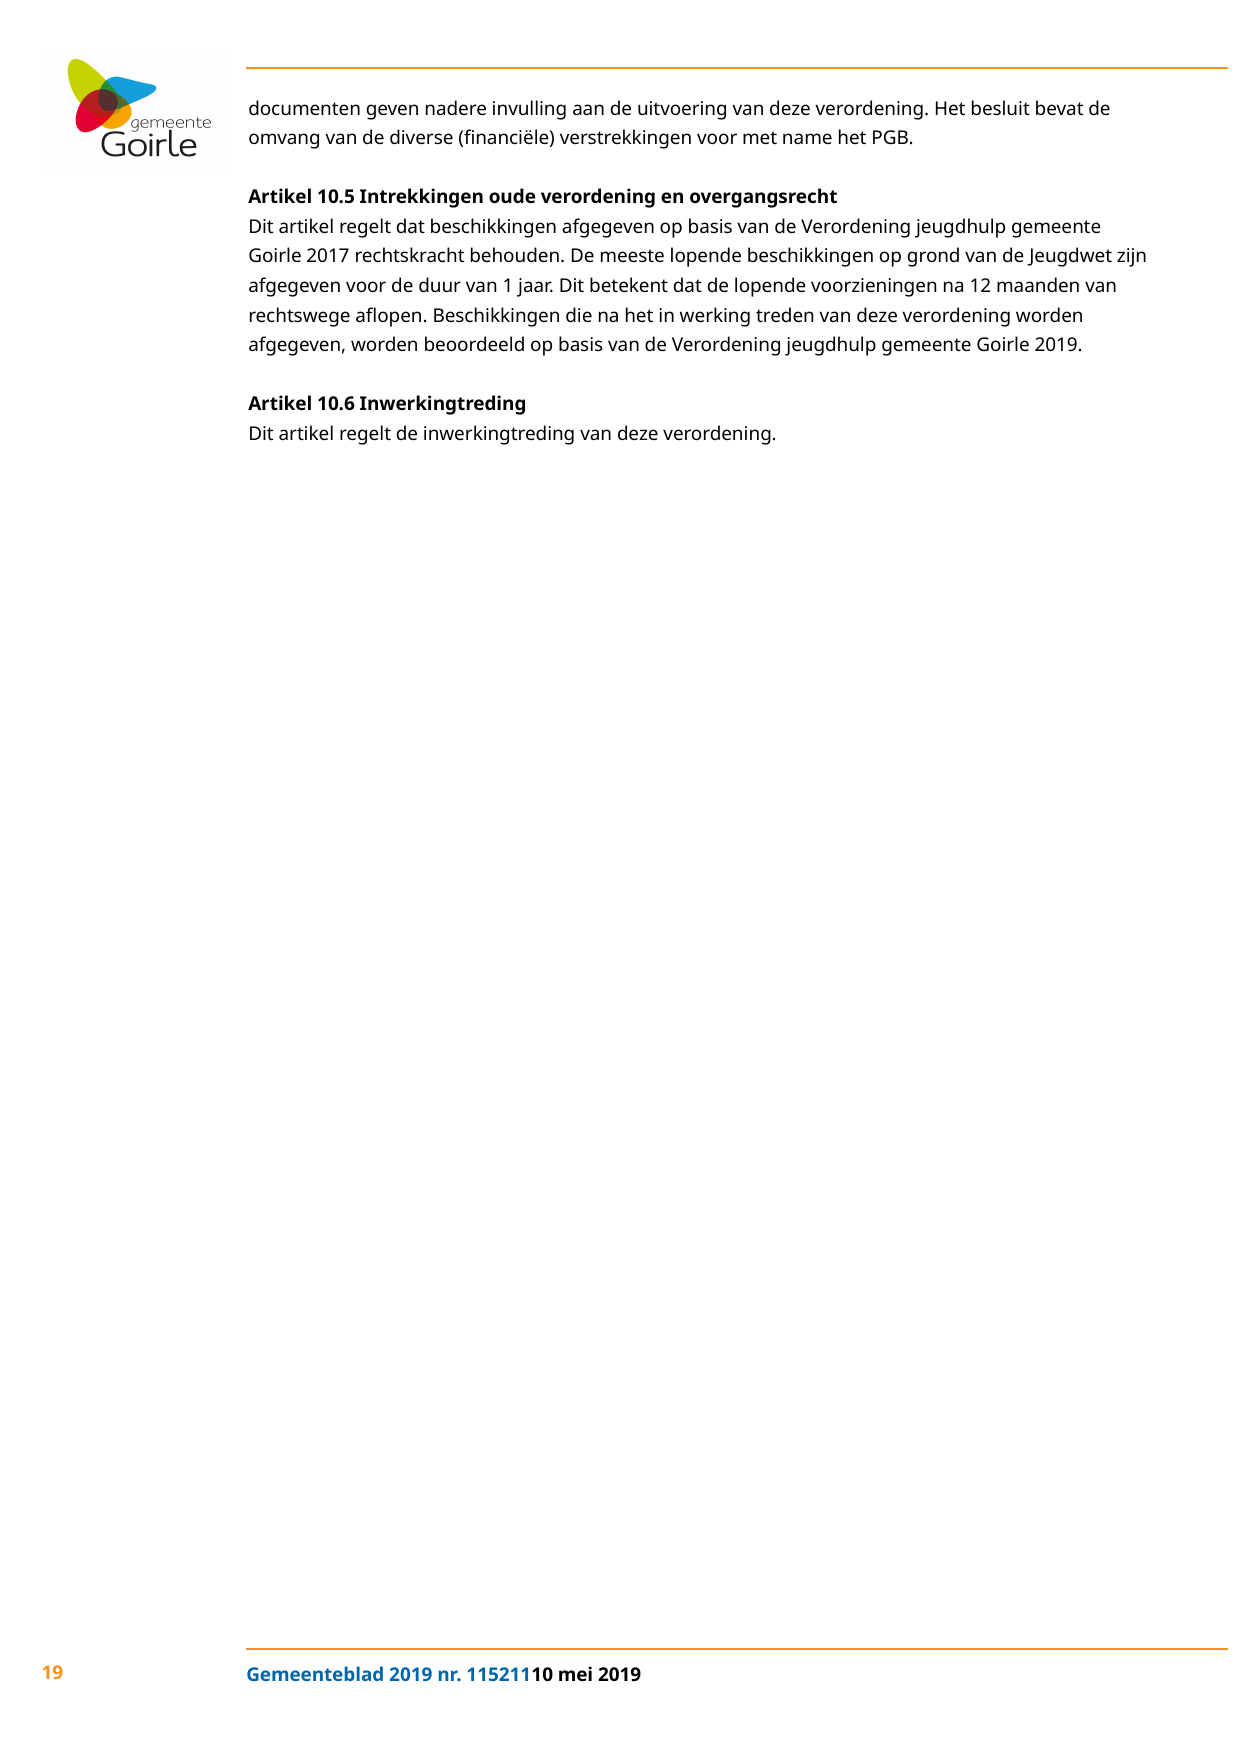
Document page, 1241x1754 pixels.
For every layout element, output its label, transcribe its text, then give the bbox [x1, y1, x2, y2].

picture [41, 47, 231, 172]
text Artikel 10.6 Inwerkingtreding [248, 391, 1152, 416]
text Dit artikel regelt dat beschikkingen afgegeven op basis van de Verordening jeugdhulp gemeente Goirle 2017 rechtskracht behouden. De meeste lopende beschikkingen op grond van de Jeugdwet zijn afgegeven voor de duur van 1 jaar. Dit betekent dat de lopende voorzieningen na 12 maanden van rechtswege aflopen. Beschikkingen die na het in werking treden van deze verordening worden afgegeven, worden beoordeeld op basis van de Verordening jeugdhulp gemeente Goirle 2019. [248, 213, 1152, 357]
text Dit artikel regelt de inwerkingtreding van deze verordening. [248, 420, 1152, 446]
text Artikel 10.5 Intrekkingen oude verordening en overgangsrecht [248, 183, 1152, 209]
text documenten geven nadere invulling aan de uitvoering van deze verordening. Het besluit bevat de omvang van de diverse (financiële) verstrekkingen voor met name het PGB. [248, 95, 1152, 150]
